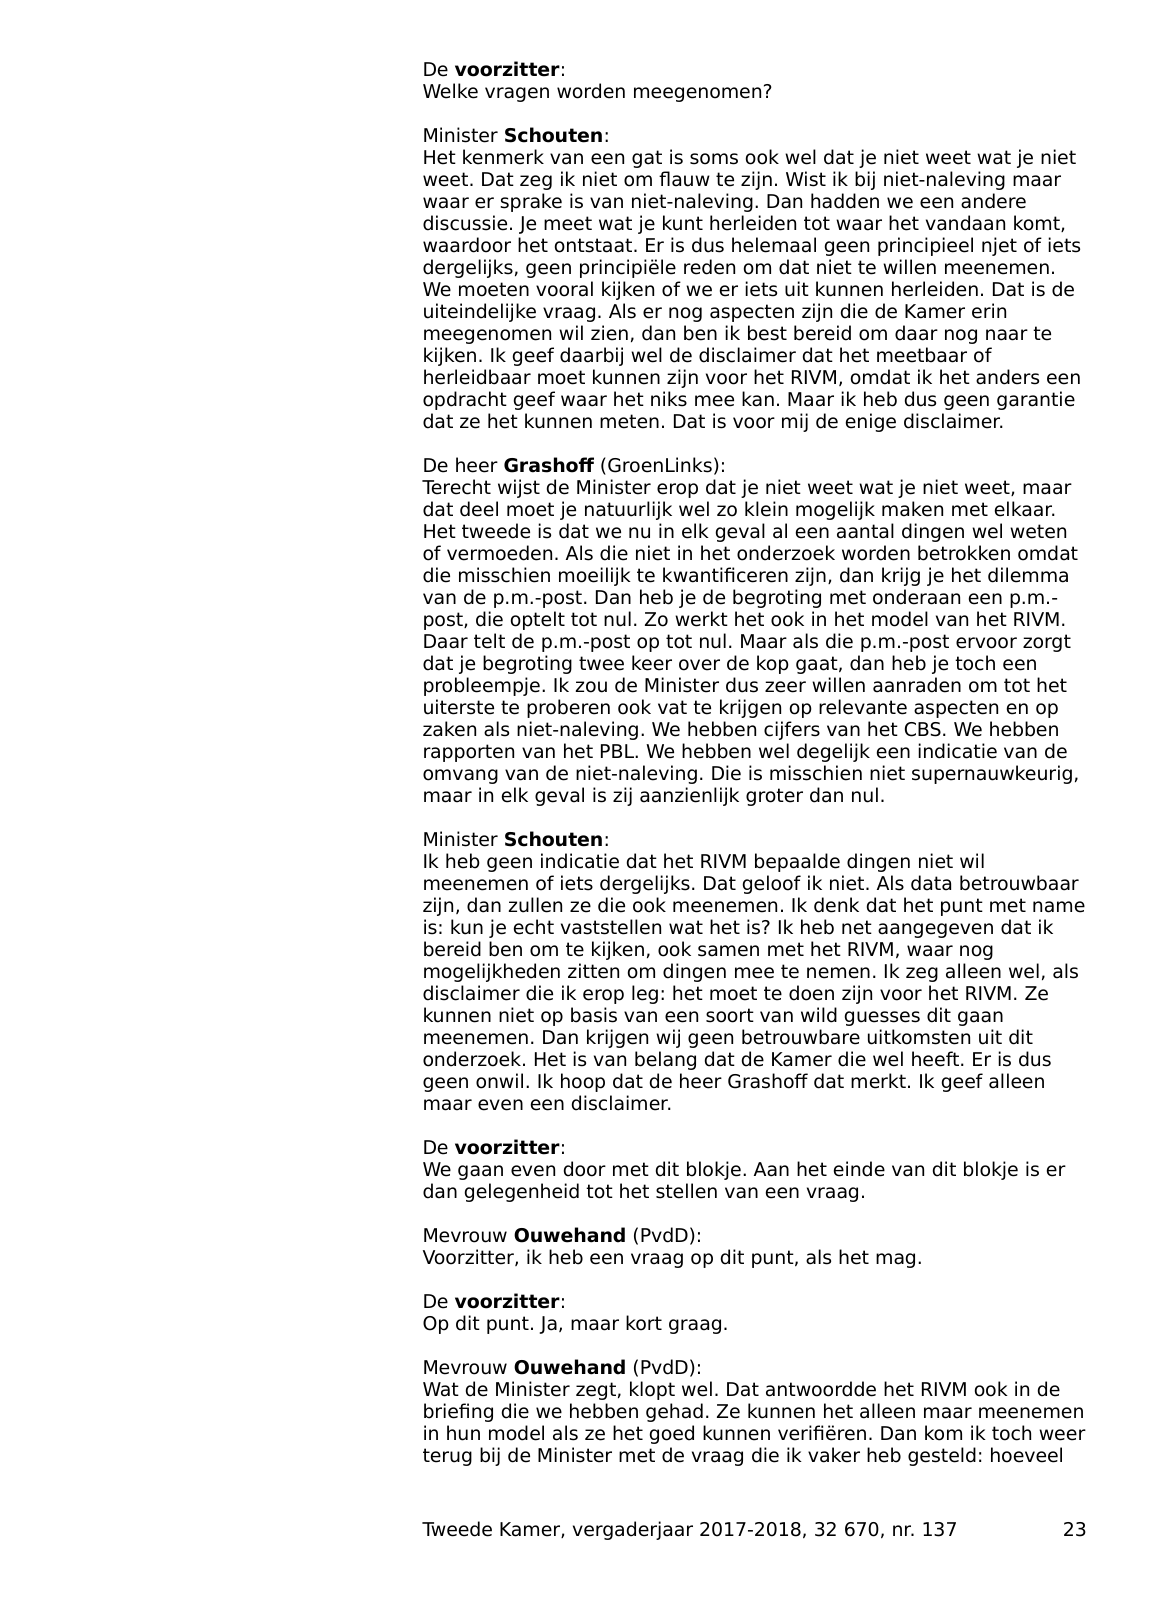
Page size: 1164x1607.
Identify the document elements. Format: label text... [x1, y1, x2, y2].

text De voorzitter: [422, 1291, 1087, 1313]
text Terecht wijst de Minister erop dat je niet weet wat je niet weet, maar dat deel moet je natuurlijk wel zo klein mogelijk maken met elkaar. Het tweede is dat we nu in elk geval al een aantal dingen wel weten of vermoeden. Als die niet in het onderzoek worden betrokken omdat die misschien moeilijk te kwantificeren zijn, dan krijg je het dilemma van de p.m.-post. Dan heb je de begroting met onderaan een p.m.-post, die optelt tot nul. Zo werkt het ook in het model van het RIVM. Daar telt de p.m.-post op tot nul. Maar als die p.m.-post ervoor zorgt dat je begroting twee keer over de kop gaat, dan heb je toch een probleempje. Ik zou de Minister dus zeer willen aanraden om tot het uiterste te proberen ook vat te krijgen op relevante aspecten en op zaken als niet-naleving. We hebben cijfers van het CBS. We hebben rapporten van het PBL. We hebben wel degelijk een indicatie van de omvang van de niet-naleving. Die is misschien niet supernauwkeurig, maar in elk geval is zij aanzienlijk groter dan nul. [422, 477, 1087, 807]
text Mevrouw Ouwehand (PvdD): [422, 1357, 1087, 1379]
text De voorzitter: [422, 1137, 1087, 1159]
text Minister Schouten: [422, 829, 1087, 851]
text Mevrouw Ouwehand (PvdD): [422, 1225, 1087, 1247]
text We gaan even door met dit blokje. Aan het einde van dit blokje is er dan gelegenheid tot het stellen van een vraag. [422, 1159, 1087, 1203]
text Welke vragen worden meegenomen? [422, 81, 1087, 103]
text De heer Grashoff (GroenLinks): [422, 455, 1087, 477]
text Het kenmerk van een gat is soms ook wel dat je niet weet wat je niet weet. Dat zeg ik niet om flauw te zijn. Wist ik bij niet-naleving maar waar er sprake is van niet-naleving. Dan hadden we een andere discussie. Je meet wat je kunt herleiden tot waar het vandaan komt, waardoor het ontstaat. Er is dus helemaal geen principieel njet of iets dergelijks, geen principiële reden om dat niet te willen meenemen. We moeten vooral kijken of we er iets uit kunnen herleiden. Dat is de uiteindelijke vraag. Als er nog aspecten zijn die de Kamer erin meegenomen wil zien, dan ben ik best bereid om daar nog naar te kijken. Ik geef daarbij wel de disclaimer dat het meetbaar of herleidbaar moet kunnen zijn voor het RIVM, omdat ik het anders een opdracht geef waar het niks mee kan. Maar ik heb dus geen garantie dat ze het kunnen meten. Dat is voor mij de enige disclaimer. [422, 147, 1087, 433]
text Wat de Minister zegt, klopt wel. Dat antwoordde het RIVM ook in de briefing die we hebben gehad. Ze kunnen het alleen maar meenemen in hun model als ze het goed kunnen verifiëren. Dan kom ik toch weer terug bij de Minister met de vraag die ik vaker heb gesteld: hoeveel [422, 1379, 1087, 1467]
text Op dit punt. Ja, maar kort graag. [422, 1313, 1087, 1335]
text De voorzitter: [422, 59, 1087, 81]
text Ik heb geen indicatie dat het RIVM bepaalde dingen niet wil meenemen of iets dergelijks. Dat geloof ik niet. Als data betrouwbaar zijn, dan zullen ze die ook meenemen. Ik denk dat het punt met name is: kun je echt vaststellen wat het is? Ik heb net aangegeven dat ik bereid ben om te kijken, ook samen met het RIVM, waar nog mogelijkheden zitten om dingen mee te nemen. Ik zeg alleen wel, als disclaimer die ik erop leg: het moet te doen zijn voor het RIVM. Ze kunnen niet op basis van een soort van wild guesses dit gaan meenemen. Dan krijgen wij geen betrouwbare uitkomsten uit dit onderzoek. Het is van belang dat de Kamer die wel heeft. Er is dus geen onwil. Ik hoop dat de heer Grashoff dat merkt. Ik geef alleen maar even een disclaimer. [422, 851, 1087, 1115]
text Minister Schouten: [422, 125, 1087, 147]
text Voorzitter, ik heb een vraag op dit punt, als het mag. [422, 1247, 1087, 1269]
